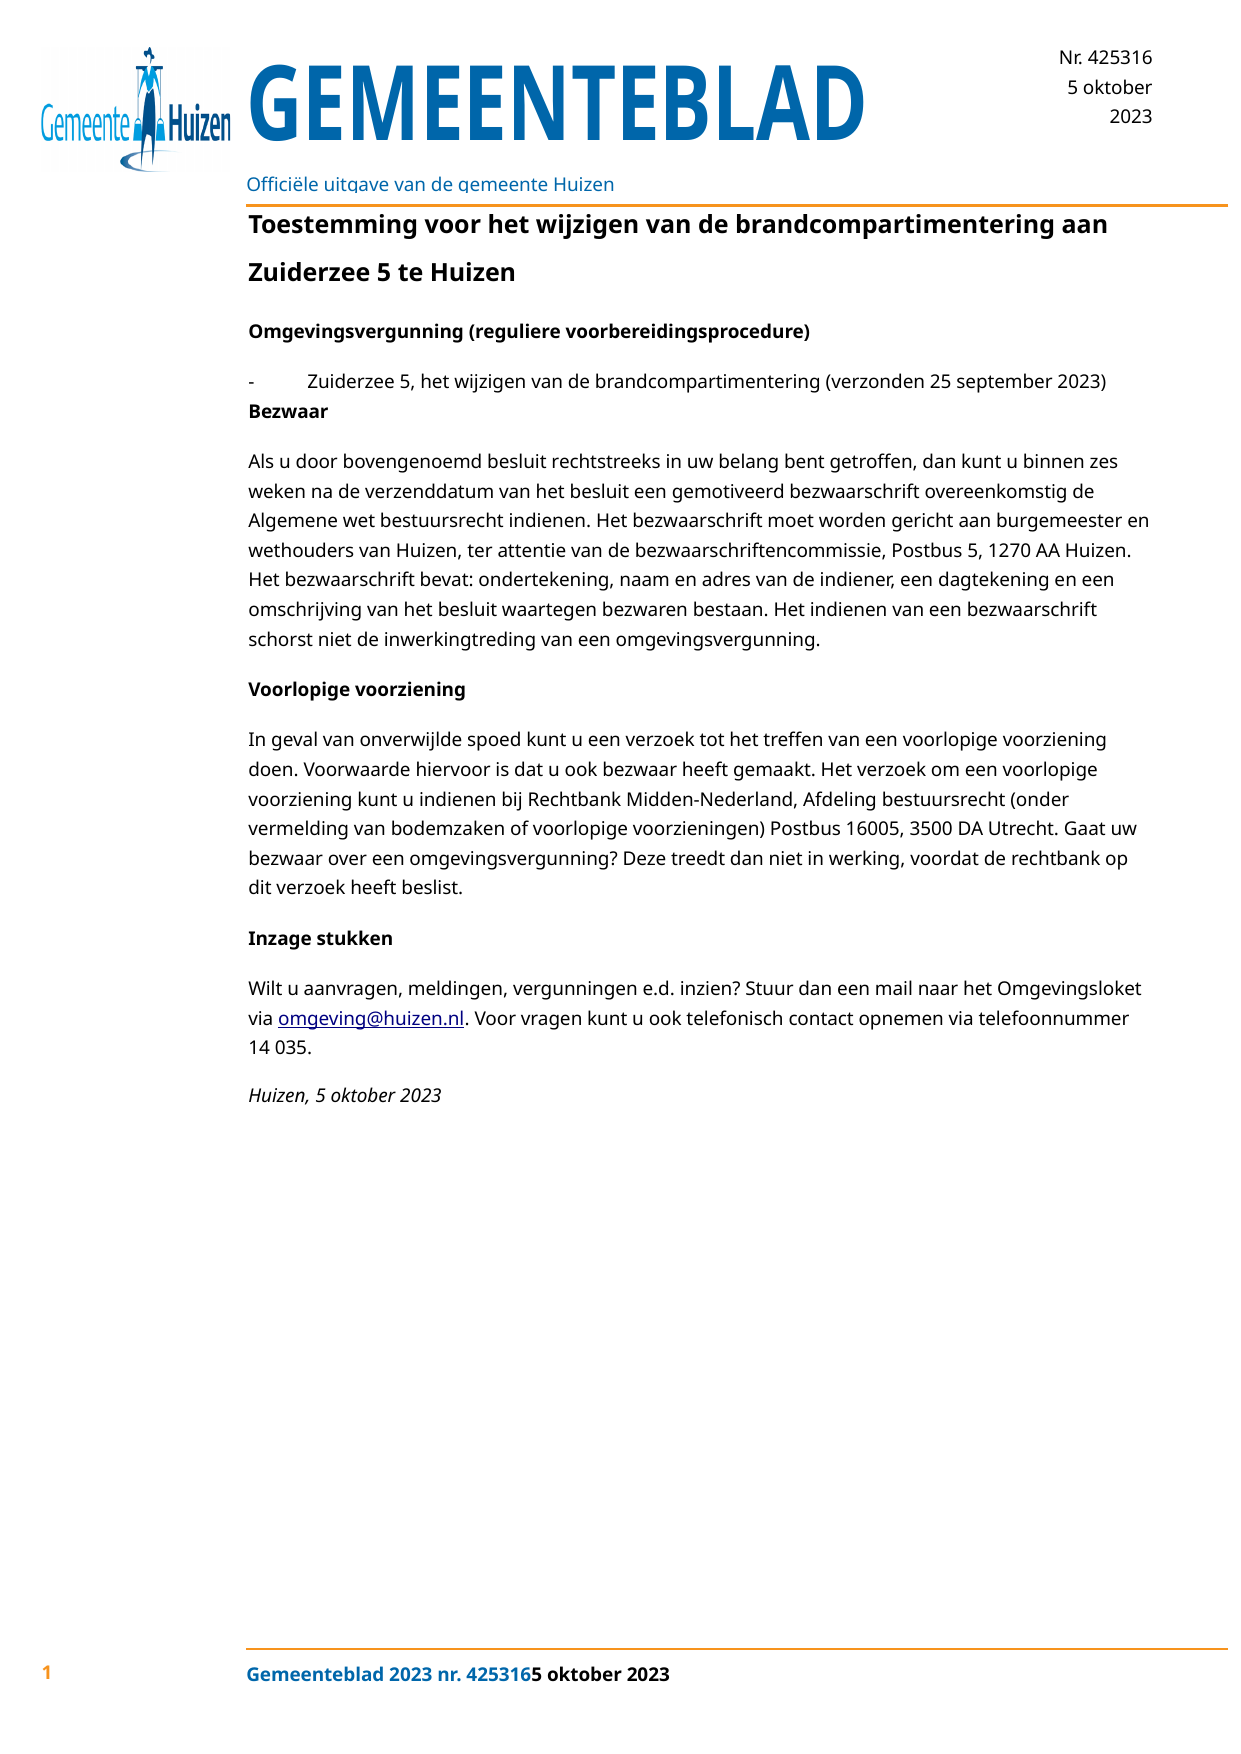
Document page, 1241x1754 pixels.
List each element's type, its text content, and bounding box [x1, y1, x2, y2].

text Huizen, 5 oktober 2023 [248, 1082, 1152, 1108]
picture [41, 47, 231, 172]
text Inzage stukken [248, 925, 1152, 951]
text Als u door bovengenoemd besluit rechtstreeks in uw belang bent getroffen, dan kunt u binnen zes weken na de verzenddatum van het besluit een gemotiveerd bezwaarschrift overeenkomstig de Algemene wet bestuursrecht indienen. Het bezwaarschrift moet worden gericht aan burgemeester en wethouders van Huizen, ter attentie van de bezwaarschriftencommissie, Postbus 5, 1270 AA Huizen. Het bezwaarschrift bevat: ondertekening, naam en adres van de indiener, een dagtekening en een omschrijving van het besluit waartegen bezwaren bestaan. Het indienen van een bezwaarschrift schorst niet de inwerkingtreding van een omgevingsvergunning. [248, 448, 1152, 652]
text Toestemming voor het wijzigen van de brandcompartimentering aan Zuiderzee 5 te Huizen [248, 207, 1152, 288]
text Wilt u aanvragen, meldingen, vergunningen e.d. inzien? Stuur dan een mail naar het Omgevingsloket via omgeving@huizen.nl. Voor vragen kunt u ook telefonisch contact opnemen via telefoonnummer 14 035. [248, 975, 1152, 1060]
list Zuiderzee 5, het wijzigen van de brandcompartimentering (verzonden 25 september 2023) [248, 368, 1152, 394]
text In geval van onverwijlde spoed kunt u een verzoek tot het treffen van een voorlopige voorziening doen. Voorwaarde hiervoor is dat u ook bezwaar heeft gemaakt. Het verzoek om een voorlopige voorziening kunt u indienen bij Rechtbank Midden-Nederland, Afdeling bestuursrecht (onder vermelding van bodemzaken of voorlopige voorzieningen) Postbus 16005, 3500 DA Utrecht. Gaat uw bezwaar over een omgevingsvergunning? Deze treedt dan niet in werking, voordat de rechtbank op dit verzoek heeft beslist. [248, 727, 1152, 900]
text Voorlopige voorziening [248, 676, 1152, 702]
text Omgevingsvergunning (reguliere voorbereidingsprocedure) [248, 318, 1152, 344]
text Bezwaar [248, 398, 1152, 424]
